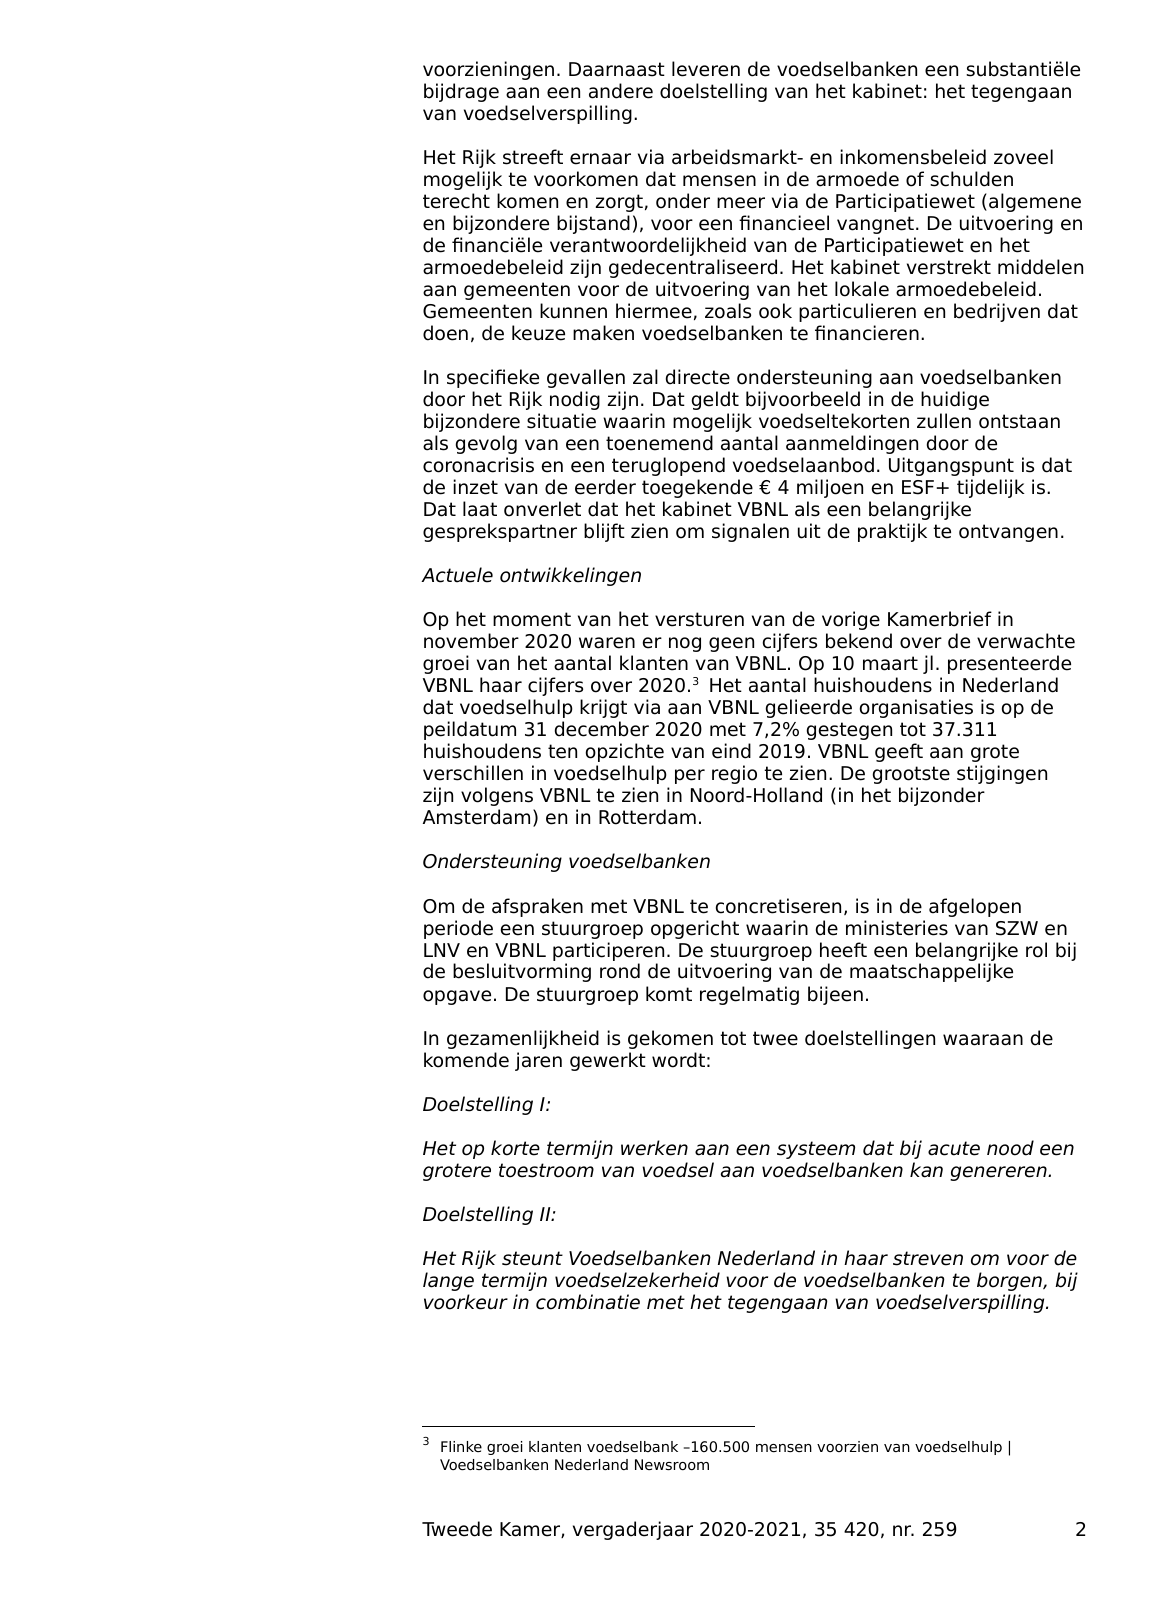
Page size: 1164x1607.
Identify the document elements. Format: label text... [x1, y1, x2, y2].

subtitle Doelstelling II: [422, 1204, 1087, 1226]
text Om de afspraken met VBNL te concretiseren, is in de afgelopen periode een stuurgroep opgericht waarin de ministeries van SZW en LNV en VBNL participeren. De stuurgroep heeft een belangrijke rol bij de besluitvorming rond de uitvoering van de maatschappelijke opgave. De stuurgroep komt regelmatig bijeen. [422, 896, 1087, 1005]
text In specifieke gevallen zal directe ondersteuning aan voedselbanken door het Rijk nodig zijn. Dat geldt bijvoorbeeld in de huidige bijzondere situatie waarin mogelijk voedseltekorten zullen ontstaan als gevolg van een toenemend aantal aanmeldingen door de coronacrisis en een teruglopend voedselaanbod. Uitgangspunt is dat de inzet van de eerder toegekende € 4 miljoen en ESF+ tijdelijk is. Dat laat onverlet dat het kabinet VBNL als een belangrijke gesprekspartner blijft zien om signalen uit de praktijk te ontvangen. [422, 367, 1087, 543]
text Op het moment van het versturen van de vorige Kamerbrief in november 2020 waren er nog geen cijfers bekend over de verwachte groei van het aantal klanten van VBNL. Op 10 maart jl. presenteerde VBNL haar cijfers over 2020. Het aantal huishoudens in Nederland dat voedselhulp krijgt via aan VBNL gelieerde organisaties is op de peildatum 31 december 2020 met 7,2% gestegen tot 37.311 huishoudens ten opzichte van eind 2019. VBNL geeft aan grote verschillen in voedselhulp per regio te zien. De grootste stijgingen zijn volgens VBNL te zien in Noord-Holland (in het bijzonder Amsterdam) en in Rotterdam. [422, 609, 1087, 829]
text In gezamenlijkheid is gekomen tot twee doelstellingen waaraan de komende jaren gewerkt wordt: [422, 1028, 1087, 1072]
text Het Rijk streeft ernaar via arbeidsmarkt- en inkomensbeleid zoveel mogelijk te voorkomen dat mensen in de armoede of schulden terecht komen en zorgt, onder meer via de Participatiewet (algemene en bijzondere bijstand), voor een financieel vangnet. De uitvoering en de financiële verantwoordelijkheid van de Participatiewet en het armoedebeleid zijn gedecentraliseerd. Het kabinet verstrekt middelen aan gemeenten voor de uitvoering van het lokale armoedebeleid. Gemeenten kunnen hiermee, zoals ook particulieren en bedrijven dat doen, de keuze maken voedselbanken te financieren. [422, 147, 1087, 345]
subtitle Actuele ontwikkelingen [422, 565, 1087, 587]
subtitle Doelstelling I: [422, 1094, 1087, 1116]
text Het op korte termijn werken aan een systeem dat bij acute nood een grotere toestroom van voedsel aan voedselbanken kan genereren. [422, 1138, 1087, 1182]
text Het Rijk steunt Voedselbanken Nederland in haar streven om voor de lange termijn voedselzekerheid voor de voedselbanken te borgen, bij voorkeur in combinatie met het tegengaan van voedselverspilling. [422, 1248, 1087, 1314]
text voorzieningen. Daarnaast leveren de voedselbanken een substantiële bijdrage aan een andere doelstelling van het kabinet: het tegengaan van voedselverspilling. [422, 59, 1087, 125]
text Flinke groei klanten voedselbank –160.500 mensen voorzien van voedselhulp | Voedselbanken Nederland Newsroom [422, 1435, 1087, 1474]
subtitle Ondersteuning voedselbanken [422, 851, 1087, 873]
